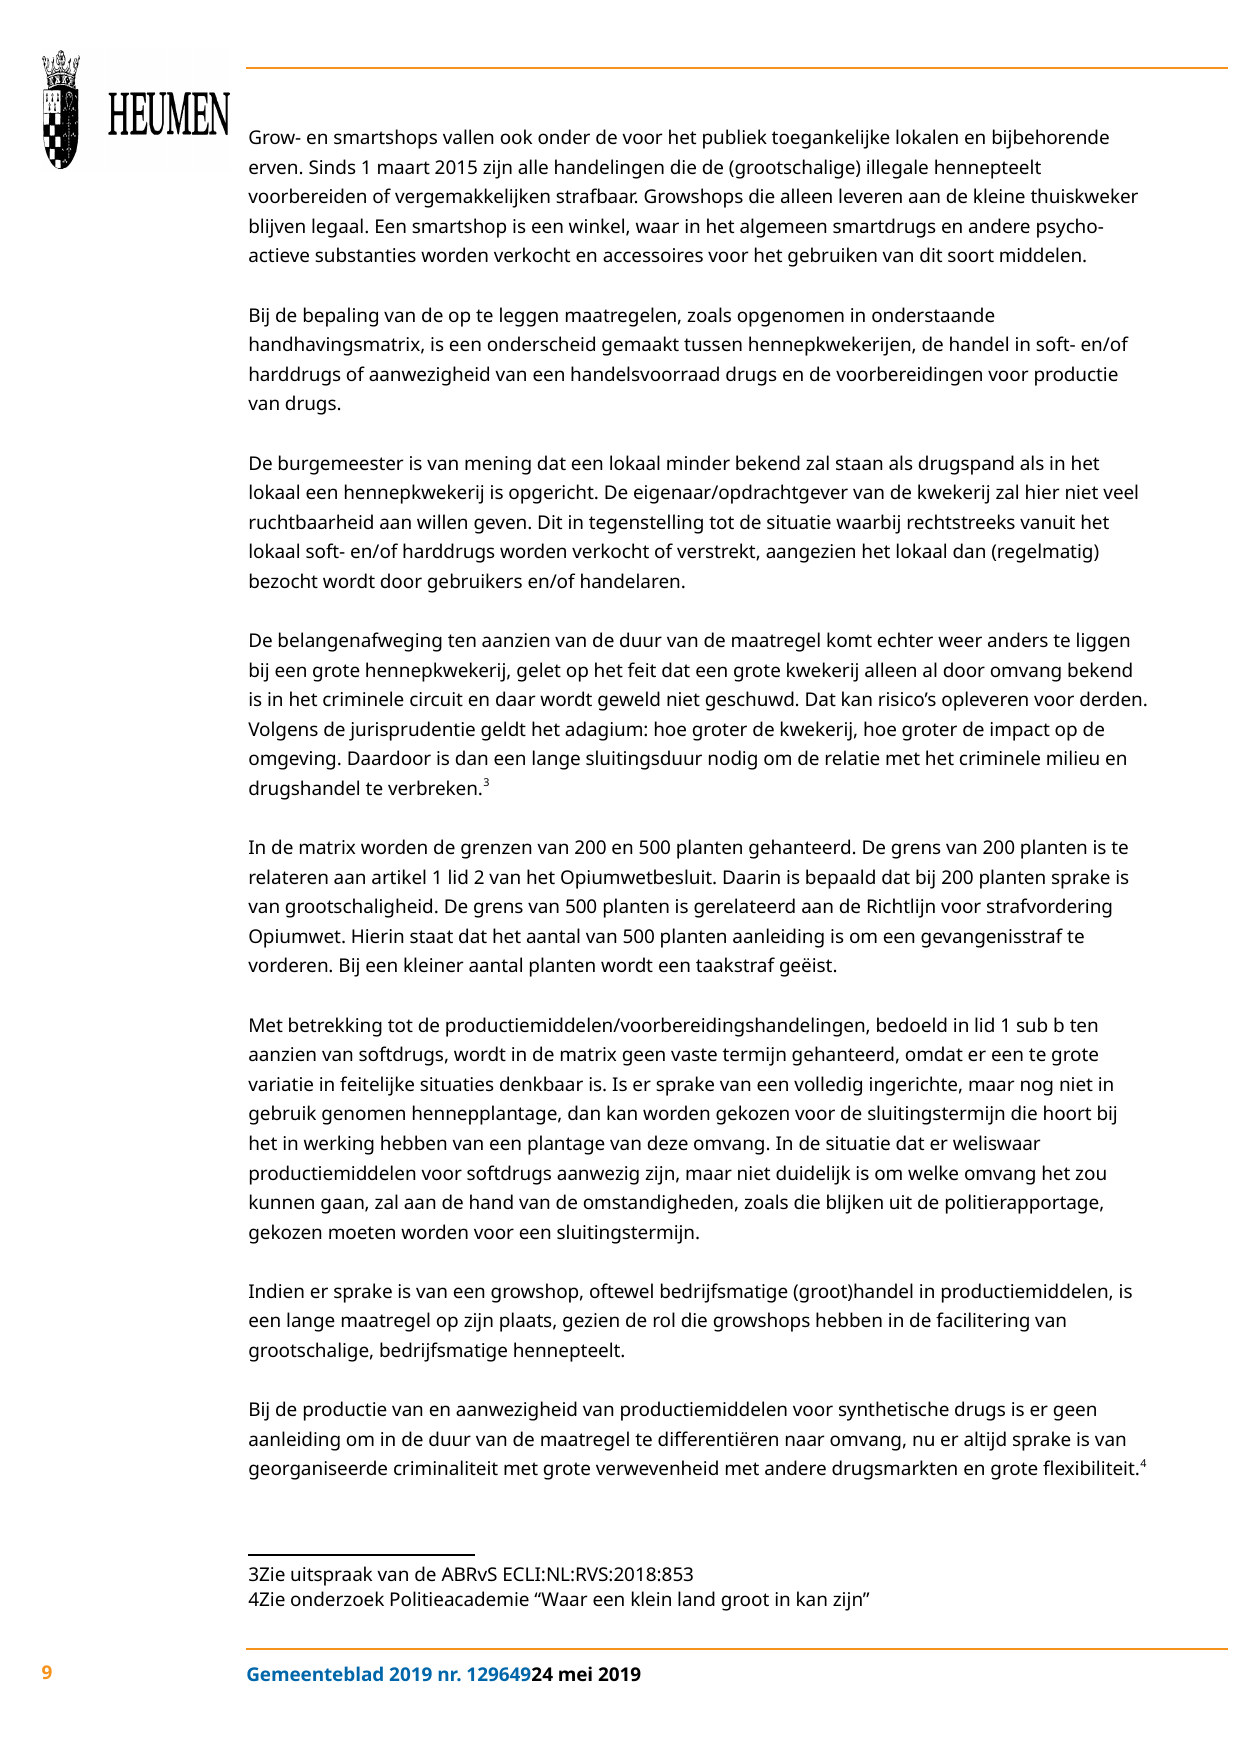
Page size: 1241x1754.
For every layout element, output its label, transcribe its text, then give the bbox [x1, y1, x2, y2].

text De belangenafweging ten aanzien van de duur van de maatregel komt echter weer anders te liggen bij een grote hennepkwekerij, gelet op het feit dat een grote kwekerij alleen al door omvang bekend is in het criminele circuit en daar wordt geweld niet geschuwd. Dat kan risico’s opleveren voor derden. Volgens de jurisprudentie geldt het adagium: hoe groter de kwekerij, hoe groter de impact op de omgeving. Daardoor is dan een lange sluitingsduur nodig om de relatie met het criminele milieu en drugshandel te verbreken. [248, 627, 1152, 801]
text Indien er sprake is van een growshop, oftewel bedrijfsmatige (groot)handel in productiemiddelen, is een lange maatregel op zijn plaats, gezien de rol die growshops hebben in de facilitering van grootschalige, bedrijfsmatige hennepteelt. [248, 1278, 1152, 1363]
text Bij de bepaling van de op te leggen maatregelen, zoals opgenomen in onderstaande handhavingsmatrix, is een onderscheid gemaakt tussen hennepkwekerijen, de handel in soft- en/of harddrugs of aanwezigheid van een handelsvoorraad drugs en de voorbereidingen voor productie van drugs. [248, 302, 1152, 416]
text Zie onderzoek Politieacademie “Waar een klein land groot in kan zijn” [248, 1586, 1152, 1612]
text In de matrix worden de grenzen van 200 en 500 planten gehanteerd. De grens van 200 planten is te relateren aan artikel 1 lid 2 van het Opiumwetbesluit. Daarin is bepaald dat bij 200 planten sprake is van grootschaligheid. De grens van 500 planten is gerelateerd aan de Richtlijn voor strafvordering Opiumwet. Hierin staat dat het aantal van 500 planten aanleiding is om een gevangenisstraf te vorderen. Bij een kleiner aantal planten wordt een taakstraf geëist. [248, 834, 1152, 978]
text Zie uitspraak van de ABRvS ECLI:NL:RVS:2018:853 [248, 1561, 1152, 1586]
text Met betrekking tot de productiemiddelen/voorbereidingshandelingen, bedoeld in lid 1 sub b ten aanzien van softdrugs, wordt in de matrix geen vaste termijn gehanteerd, omdat er een te grote variatie in feitelijke situaties denkbaar is. Is er sprake van een volledig ingerichte, maar nog niet in gebruik genomen hennepplantage, dan kan worden gekozen voor de sluitingstermijn die hoort bij het in werking hebben van een plantage van deze omvang. In de situatie dat er weliswaar productiemiddelen voor softdrugs aanwezig zijn, maar niet duidelijk is om welke omvang het zou kunnen gaan, zal aan de hand van de omstandigheden, zoals die blijken uit de politierapportage, gekozen moeten worden voor een sluitingstermijn. [248, 1012, 1152, 1245]
text Bij de productie van en aanwezigheid van productiemiddelen voor synthetische drugs is er geen aanleiding om in de duur van de maatregel te differentiëren naar omvang, nu er altijd sprake is van georganiseerde criminaliteit met grote verwevenheid met andere drugsmarkten en grote flexibiliteit. [248, 1396, 1152, 1481]
text Grow- en smartshops vallen ook onder de voor het publiek toegankelijke lokalen en bijbehorende erven. Sinds 1 maart 2015 zijn alle handelingen die de (grootschalige) illegale hennepteelt voorbereiden of vergemakkelijken strafbaar. Growshops die alleen leveren aan de kleine thuiskweker blijven legaal. Een smartshop is een winkel, waar in het algemeen smartdrugs en andere psycho-actieve substanties worden verkocht en accessoires voor het gebruiken van dit soort middelen. [248, 124, 1152, 268]
text De burgemeester is van mening dat een lokaal minder bekend zal staan als drugspand als in het lokaal een hennepkwekerij is opgericht. De eigenaar/opdrachtgever van de kwekerij zal hier niet veel ruchtbaarheid aan willen geven. Dit in tegenstelling tot de situatie waarbij rechtstreeks vanuit het lokaal soft- en/of harddrugs worden verkocht of verstrekt, aangezien het lokaal dan (regelmatig) bezocht wordt door gebruikers en/of handelaren. [248, 450, 1152, 594]
picture [41, 47, 231, 172]
